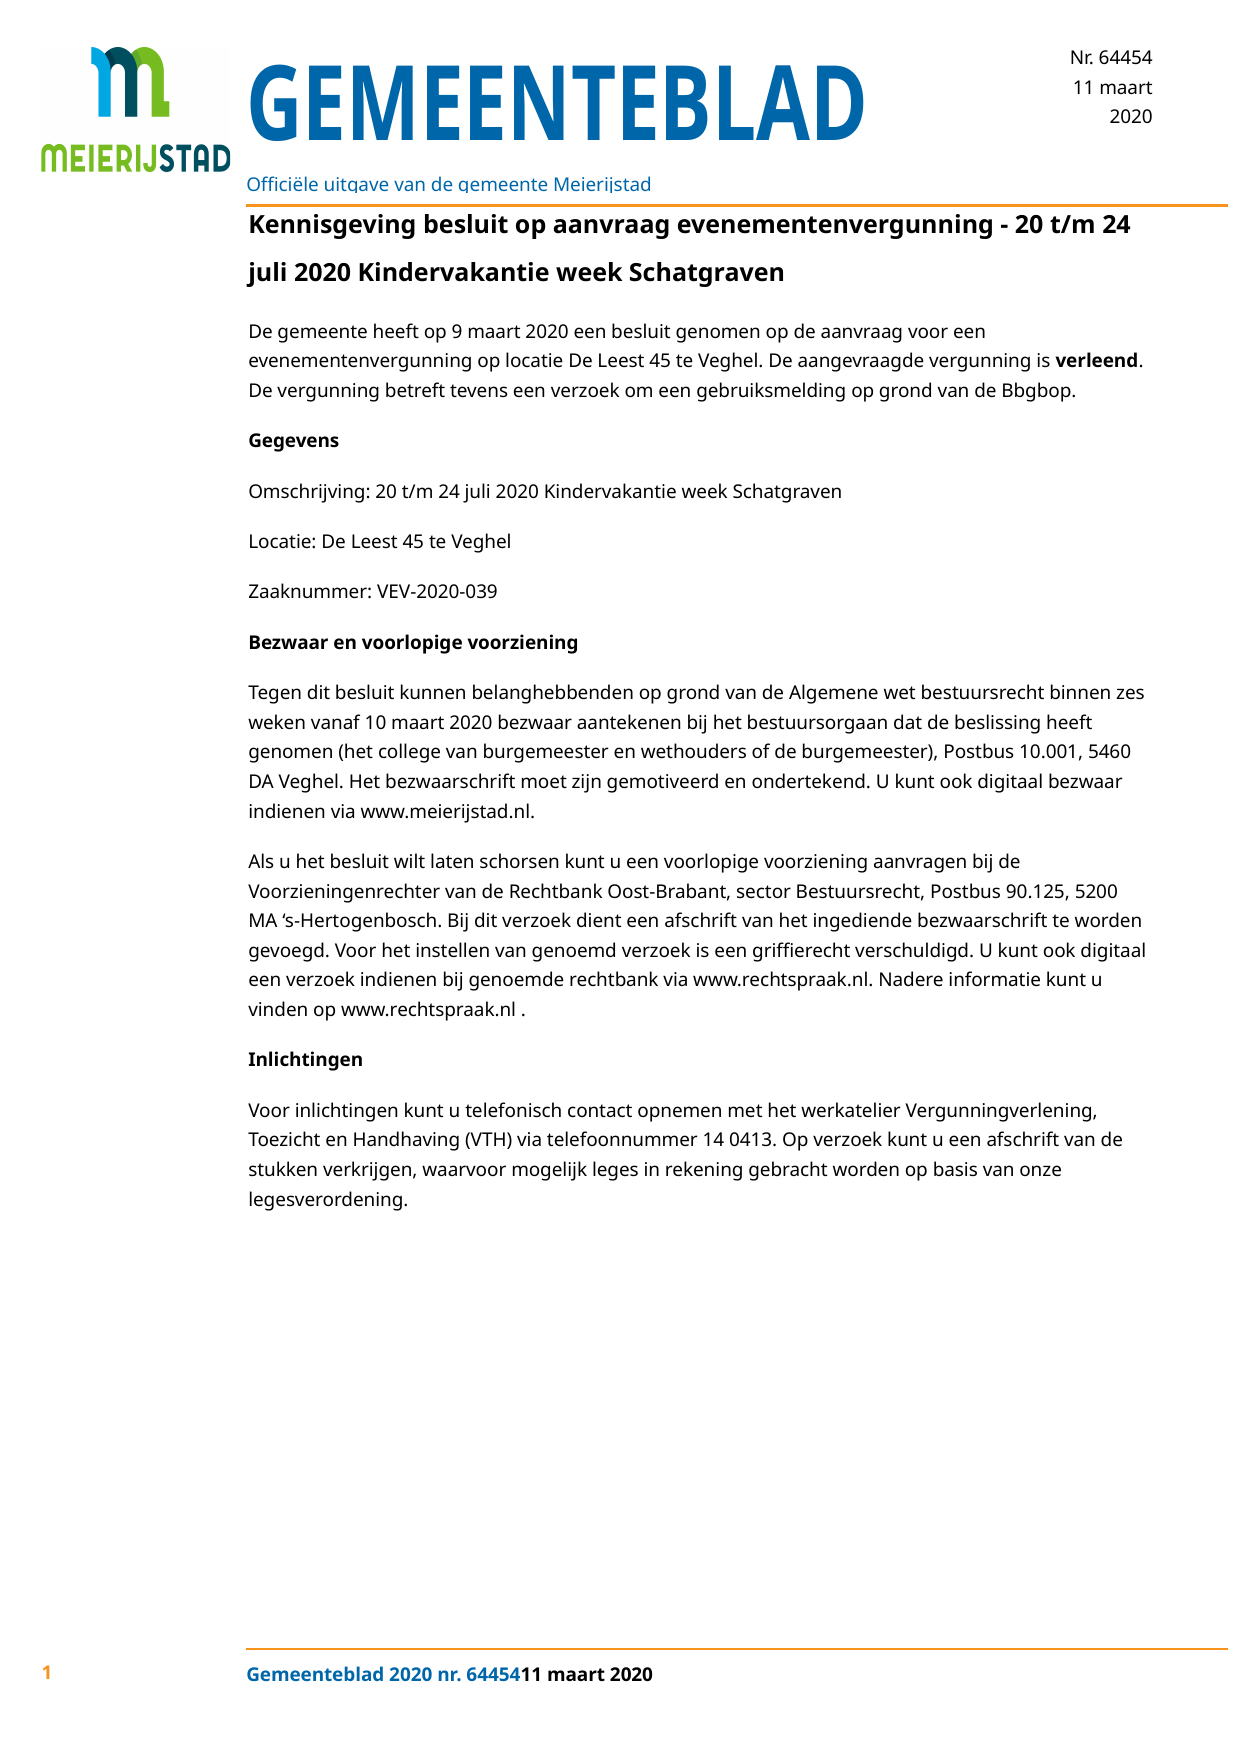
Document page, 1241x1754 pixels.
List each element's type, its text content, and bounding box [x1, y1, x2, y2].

text Bezwaar en voorlopige voorziening [248, 629, 1152, 655]
text De gemeente heeft op 9 maart 2020 een besluit genomen op de aanvraag voor een evenementenvergunning op locatie De Leest 45 te Veghel. De aangevraagde vergunning is verleend. De vergunning betreft tevens een verzoek om een gebruiksmelding op grond van de Bbgbop. [248, 318, 1152, 403]
text Kennisgeving besluit op aanvraag evenementenvergunning - 20 t/m 24 juli 2020 Kindervakantie week Schatgraven [248, 207, 1152, 288]
text Inlichtingen [248, 1047, 1152, 1072]
text Tegen dit besluit kunnen belanghebbenden op grond van de Algemene wet bestuursrecht binnen zes weken vanaf 10 maart 2020 bezwaar aantekenen bij het bestuursorgaan dat de beslissing heeft genomen (het college van burgemeester en wethouders of de burgemeester), Postbus 10.001, 5460 DA Veghel. Het bezwaarschrift moet zijn gemotiveerd en ondertekend. U kunt ook digitaal bezwaar indienen via www.meierijstad.nl. [248, 679, 1152, 824]
text Omschrijving: 20 t/m 24 juli 2020 Kindervakantie week Schatgraven [248, 478, 1152, 504]
text Gegevens [248, 427, 1152, 453]
text Als u het besluit wilt laten schorsen kunt u een voorlopige voorziening aanvragen bij de Voorzieningenrechter van de Rechtbank Oost-Brabant, sector Bestuursrecht, Postbus 90.125, 5200 MA ‘s-Hertogenbosch. Bij dit verzoek dient een afschrift van het ingediende bezwaarschrift te worden gevoegd. Voor het instellen van genoemd verzoek is een griffierecht verschuldigd. U kunt ook digitaal een verzoek indienen bij genoemde rechtbank via www.rechtspraak.nl. Nadere informatie kunt u vinden op www.rechtspraak.nl . [248, 848, 1152, 1022]
text Zaaknummer: VEV-2020-039 [248, 579, 1152, 604]
picture [41, 47, 231, 172]
text Locatie: De Leest 45 te Veghel [248, 528, 1152, 554]
text Voor inlichtingen kunt u telefonisch contact opnemen met het werkatelier Vergunningverlening, Toezicht en Handhaving (VTH) via telefoonnummer 14 0413. Op verzoek kunt u een afschrift van de stukken verkrijgen, waarvoor mogelijk leges in rekening gebracht worden op basis van onze legesverordening. [248, 1097, 1152, 1212]
